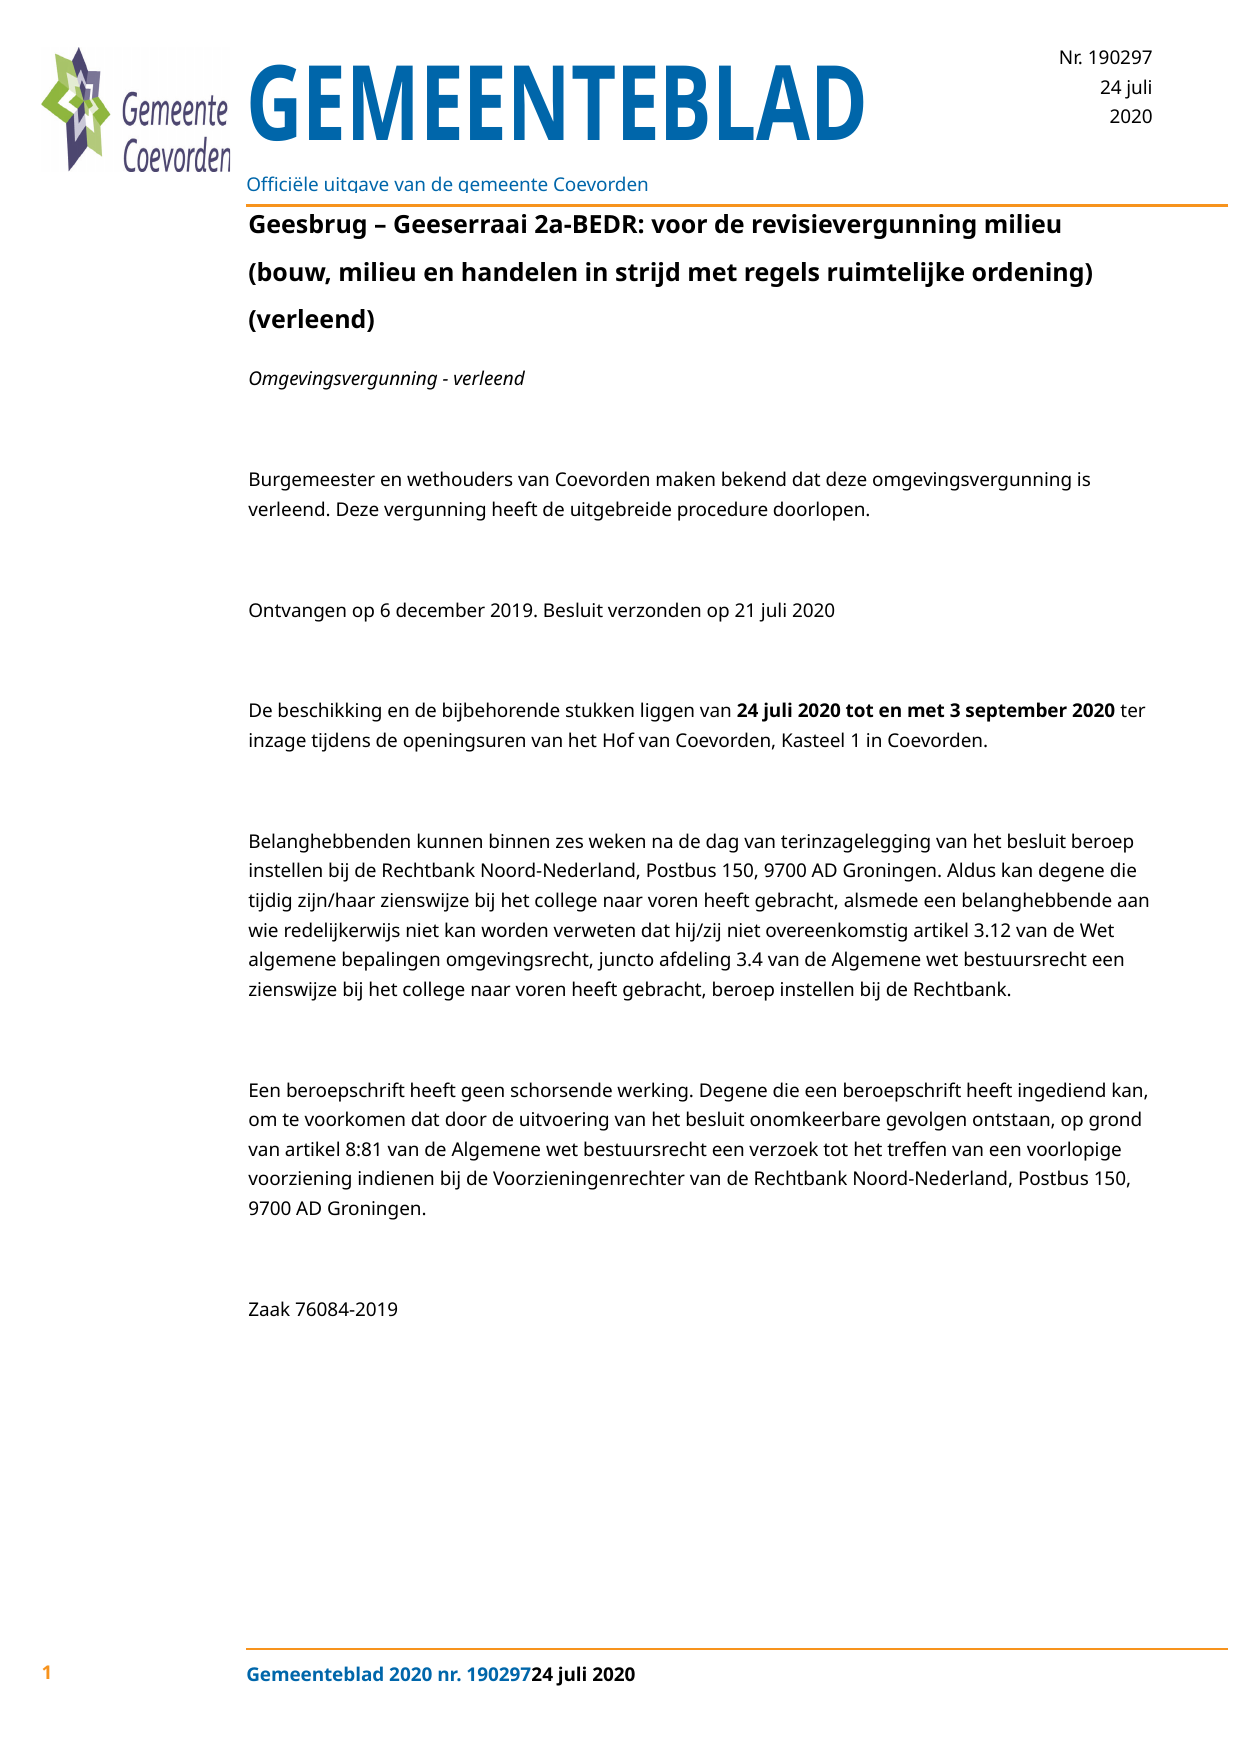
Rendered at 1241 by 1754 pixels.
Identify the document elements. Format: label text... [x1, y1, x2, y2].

text Ontvangen op 6 december 2019. Besluit verzonden op 21 juli 2020 [248, 597, 1152, 622]
text Burgemeester en wethouders van Coevorden maken bekend dat deze omgevingsvergunning is verleend. Deze vergunning heeft de uitgebreide procedure doorlopen. [248, 466, 1152, 522]
text Omgevingsvergunning - verleend [248, 366, 1152, 391]
text De beschikking en de bijbehorende stukken liggen van 24 juli 2020 tot en met 3 september 2020 ter inzage tijdens de openingsuren van het Hof van Coevorden, Kasteel 1 in Coevorden. [248, 698, 1152, 753]
text Zaak 76084-2019 [248, 1296, 1152, 1322]
text Geesbrug – Geeserraai 2a-BEDR: voor de revisievergunning milieu (bouw, milieu en handelen in strijd met regels ruimtelijke ordening) (verleend) [248, 207, 1152, 336]
text Een beroepschrift heeft geen schorsende werking. Degene die een beroepschrift heeft ingediend kan, om te voorkomen dat door de uitvoering van het besluit onomkeerbare gevolgen ontstaan, op grond van artikel 8:81 van de Algemene wet bestuursrecht een verzoek tot het treffen van een voorlopige voorziening indienen bij de Voorzieningenrechter van de Rechtbank Noord-Nederland, Postbus 150, 9700 AD Groningen. [248, 1077, 1152, 1221]
text Belanghebbenden kunnen binnen zes weken na de dag van terinzagelegging van het besluit beroep instellen bij de Rechtbank Noord-Nederland, Postbus 150, 9700 AD Groningen. Aldus kan degene die tijdig zijn/haar zienswijze bij het college naar voren heeft gebracht, alsmede een belanghebbende aan wie redelijkerwijs niet kan worden verweten dat hij/zij niet overeenkomstig artikel 3.12 van de Wet algemene bepalingen omgevingsrecht, juncto afdeling 3.4 van de Algemene wet bestuursrecht een zienswijze bij het college naar voren heeft gebracht, beroep instellen bij de Rechtbank. [248, 828, 1152, 1002]
picture [41, 47, 231, 172]
